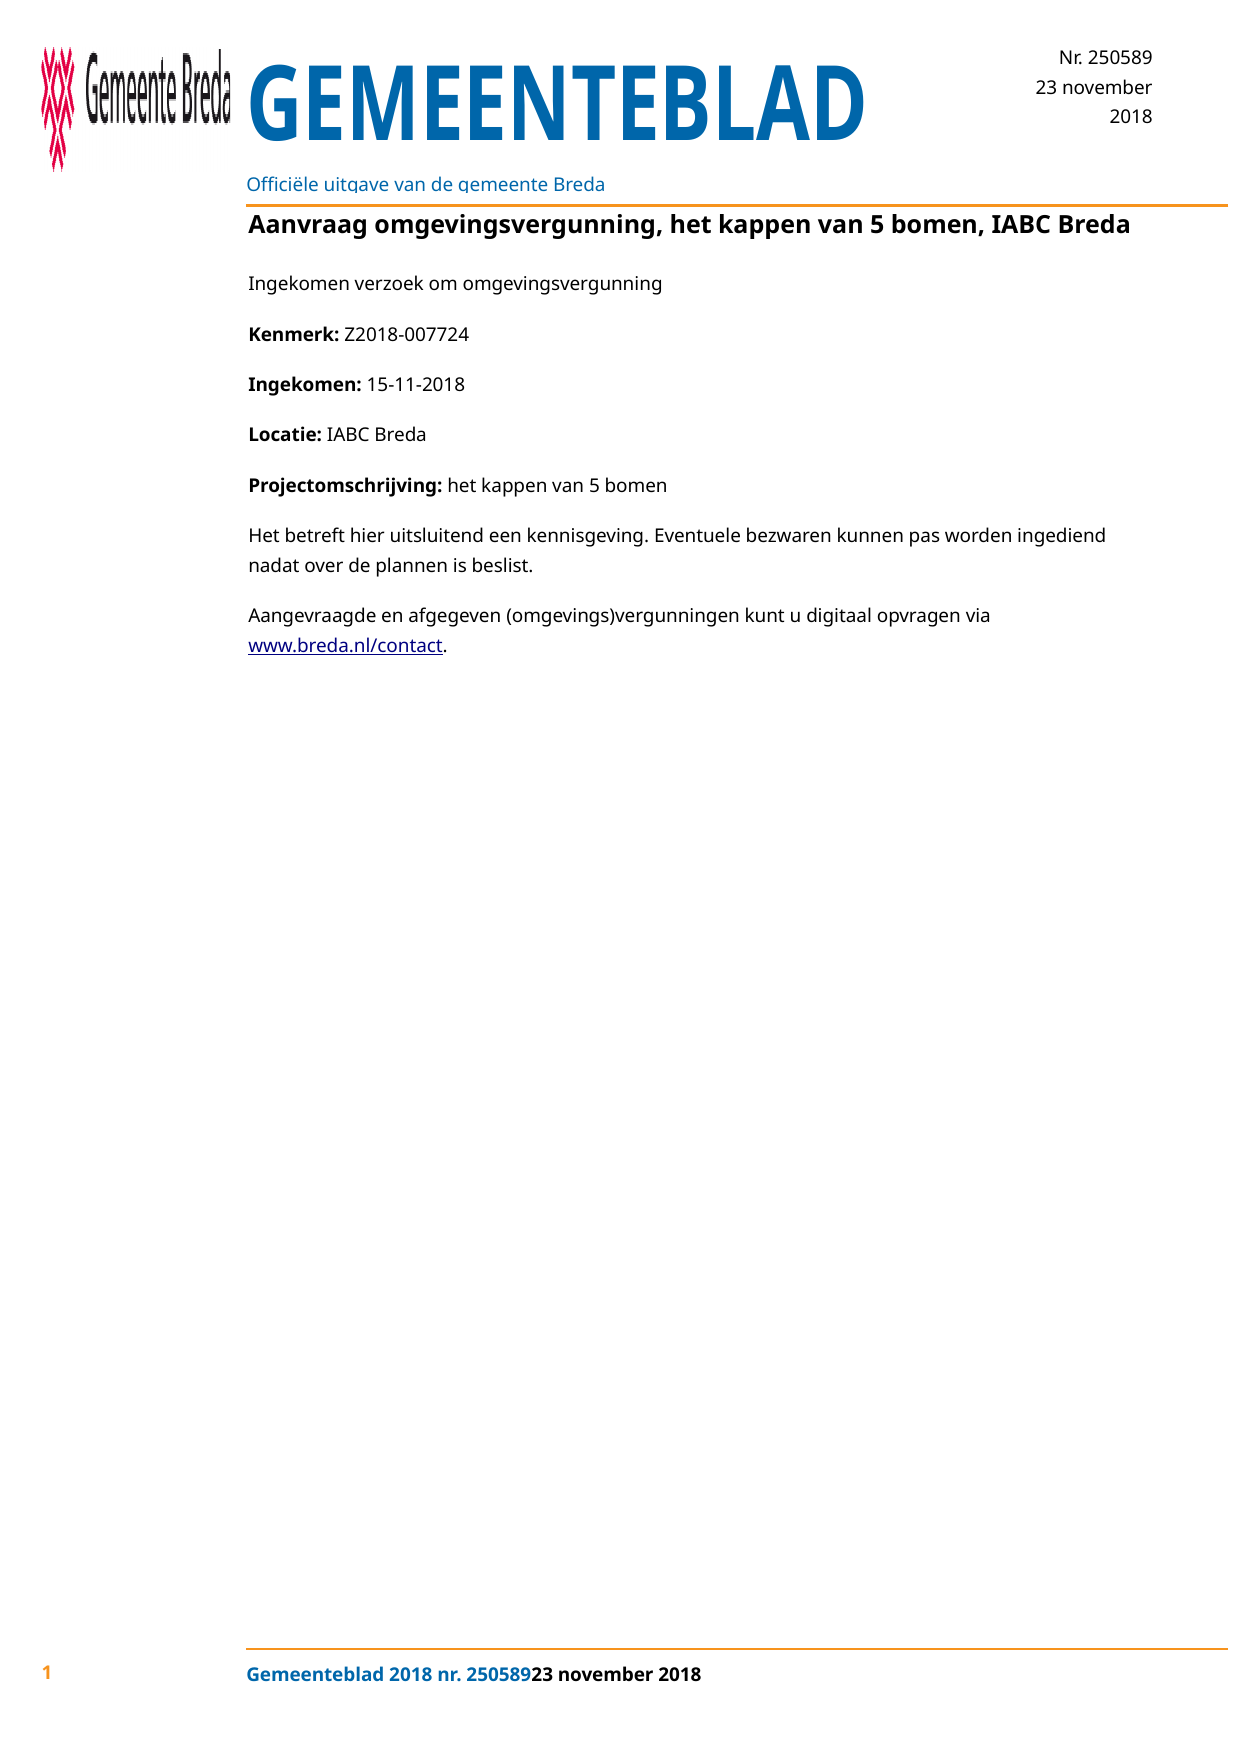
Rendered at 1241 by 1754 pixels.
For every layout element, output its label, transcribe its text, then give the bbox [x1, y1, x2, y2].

text Ingekomen verzoek om omgevingsvergunning [248, 270, 1152, 296]
text Het betreft hier uitsluitend een kennisgeving. Eventuele bezwaren kunnen pas worden ingediend nadat over de plannen is beslist. [248, 522, 1152, 578]
text Ingekomen: 15-11-2018 [248, 371, 1152, 397]
picture [41, 47, 231, 172]
text Aanvraag omgevingsvergunning, het kappen van 5 bomen, IABC Breda [248, 207, 1152, 241]
text Kenmerk: Z2018-007724 [248, 321, 1152, 346]
text Locatie: IABC Breda [248, 422, 1152, 447]
text Projectomschrijving: het kappen van 5 bomen [248, 472, 1152, 498]
text Aangevraagde en afgegeven (omgevings)vergunningen kunt u digitaal opvragen via www.breda.nl/contact. [248, 602, 1152, 658]
